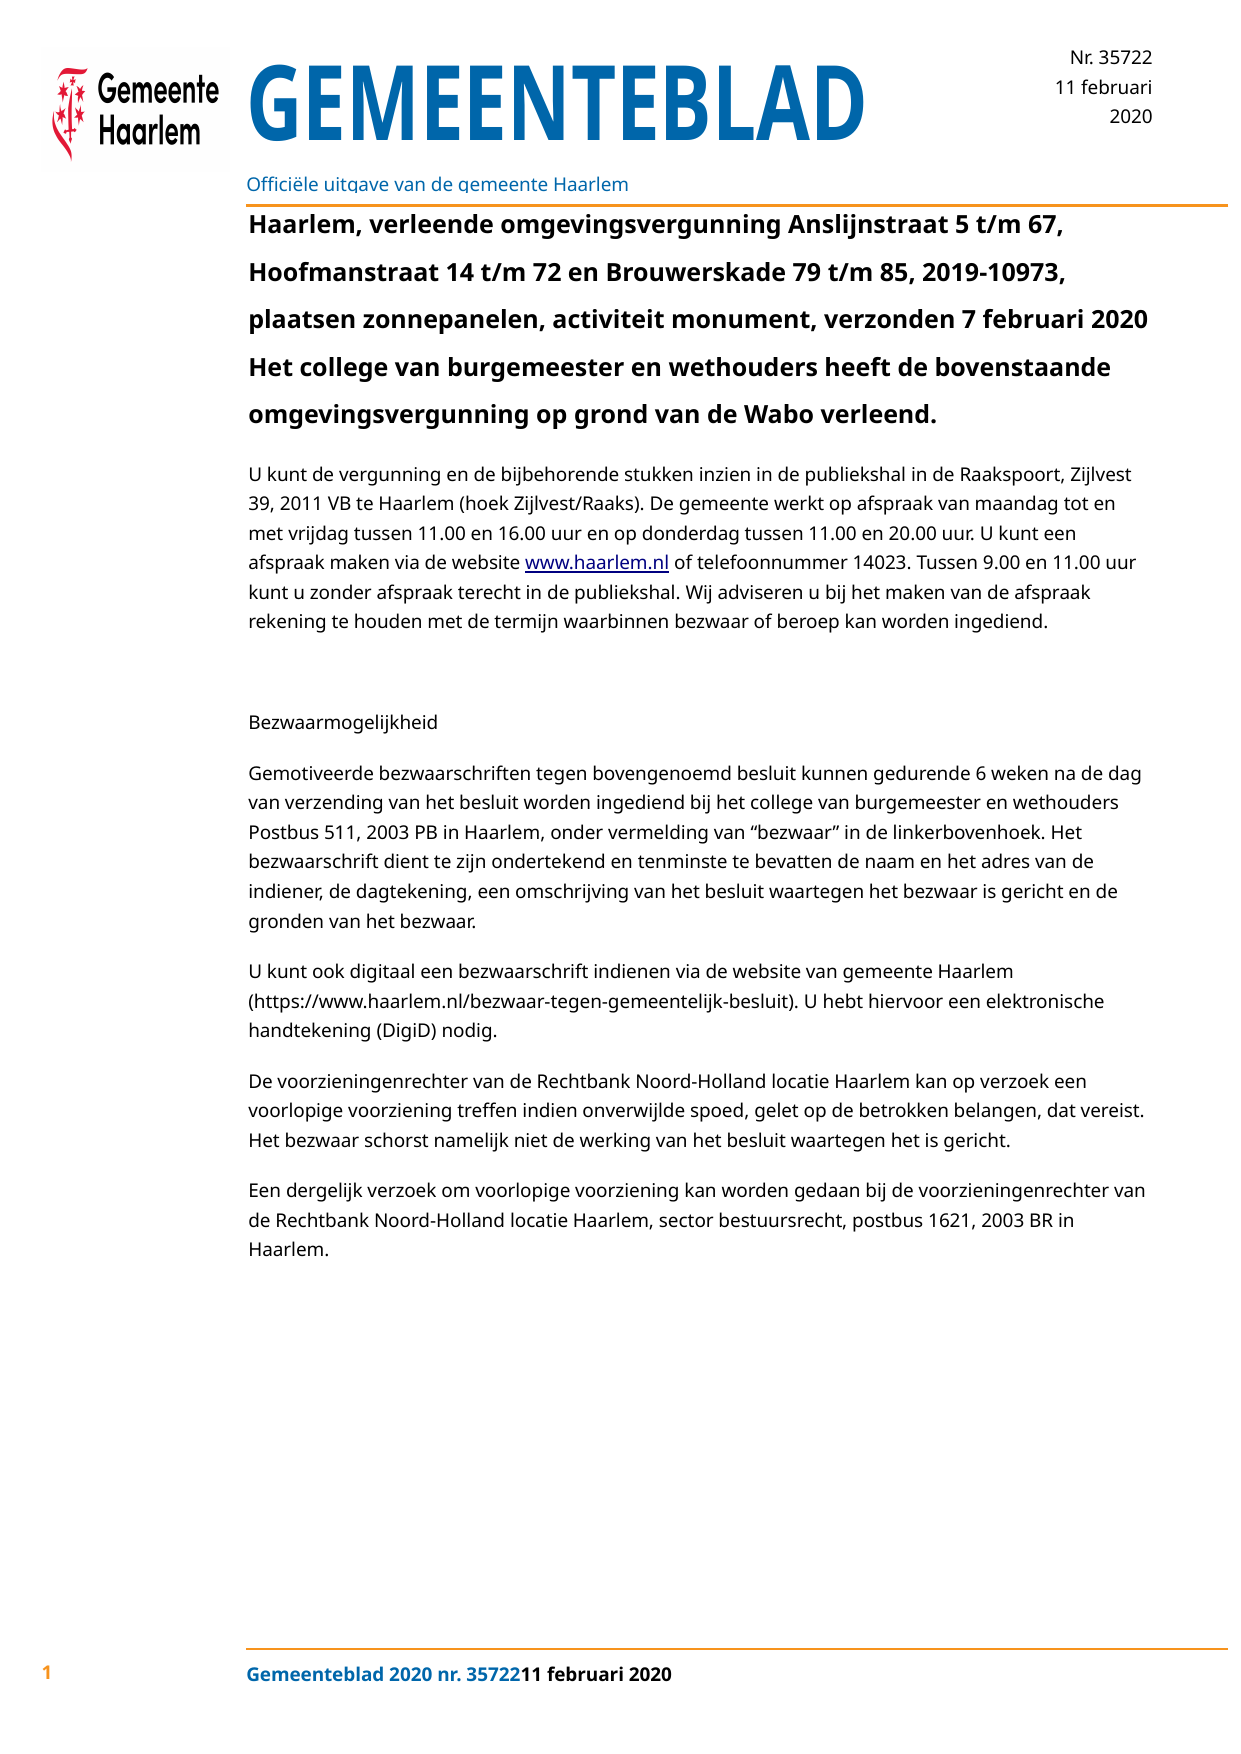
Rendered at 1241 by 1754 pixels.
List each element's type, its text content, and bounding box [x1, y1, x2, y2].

text U kunt de vergunning en de bijbehorende stukken inzien in de publiekshal in de Raakspoort, Zijlvest 39, 2011 VB te Haarlem (hoek Zijlvest/Raaks). De gemeente werkt op afspraak van maandag tot en met vrijdag tussen 11.00 en 16.00 uur en op donderdag tussen 11.00 en 20.00 uur. U kunt een afspraak maken via de website www.haarlem.nl of telefoonnummer 14023. Tussen 9.00 en 11.00 uur kunt u zonder afspraak terecht in de publiekshal. Wij adviseren u bij het maken van de afspraak rekening te houden met de termijn waarbinnen bezwaar of beroep kan worden ingediend. [248, 461, 1152, 634]
text U kunt ook digitaal een bezwaarschrift indienen via de website van gemeente Haarlem (https://www.haarlem.nl/bezwaar-tegen-gemeentelijk-besluit). U hebt hiervoor een elektronische handtekening (DigiD) nodig. [248, 958, 1152, 1043]
text Een dergelijk verzoek om voorlopige voorziening kan worden gedaan bij de voorzieningenrechter van de Rechtbank Noord-Holland locatie Haarlem, sector bestuursrecht, postbus 1621, 2003 BR in Haarlem. [248, 1177, 1152, 1262]
text Bezwaarmogelijkheid [248, 709, 1152, 735]
picture [41, 47, 231, 172]
text Gemotiveerde bezwaarschriften tegen bovengenoemd besluit kunnen gedurende 6 weken na de dag van verzending van het besluit worden ingediend bij het college van burgemeester en wethouders Postbus 511, 2003 PB in Haarlem, onder vermelding van “bezwaar” in de linkerbovenhoek. Het bezwaarschrift dient te zijn ondertekend en tenminste te bevatten de naam en het adres van de indiener, de dagtekening, een omschrijving van het besluit waartegen het bezwaar is gericht en de gronden van het bezwaar. [248, 760, 1152, 933]
text Haarlem, verleende omgevingsvergunning Anslijnstraat 5 t/m 67, Hoofmanstraat 14 t/m 72 en Brouwerskade 79 t/m 85, 2019-10973, plaatsen zonnepanelen, activiteit monument, verzonden 7 februari 2020 Het college van burgemeester en wethouders heeft de bovenstaande omgevingsvergunning op grond van de Wabo verleend. [248, 207, 1152, 431]
text De voorzieningenrechter van de Rechtbank Noord-Holland locatie Haarlem kan op verzoek een voorlopige voorziening treffen indien onverwijlde spoed, gelet op de betrokken belangen, dat vereist. Het bezwaar schorst namelijk niet de werking van het besluit waartegen het is gericht. [248, 1068, 1152, 1153]
